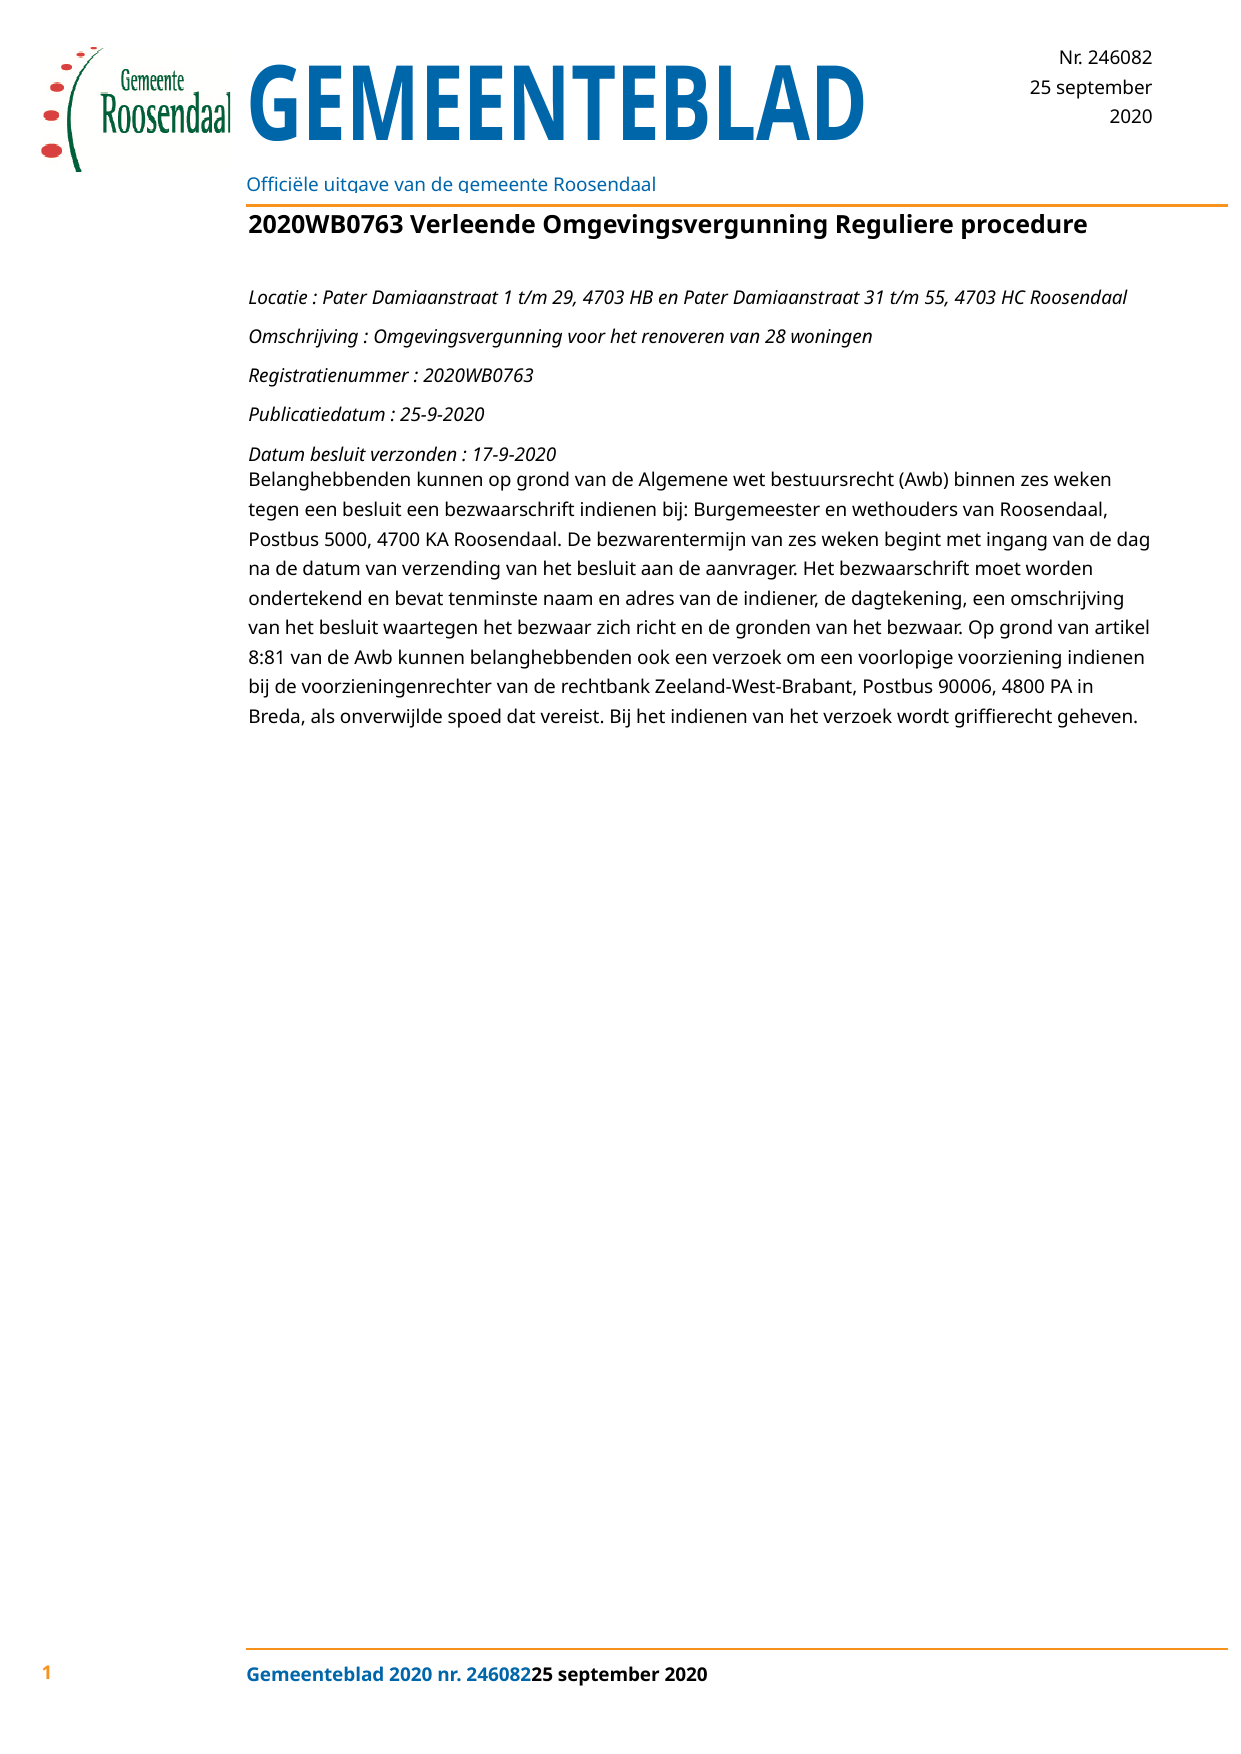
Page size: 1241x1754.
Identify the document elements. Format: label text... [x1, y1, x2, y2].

text Belanghebbenden kunnen op grond van de Algemene wet bestuursrecht (Awb) binnen zes weken tegen een besluit een bezwaarschrift indienen bij: Burgemeester en wethouders van Roosendaal, Postbus 5000, 4700 KA Roosendaal. De bezwarentermijn van zes weken begint met ingang van de dag na de datum van verzending van het besluit aan de aanvrager. Het bezwaarschrift moet worden ondertekend en bevat tenminste naam en adres van de indiener, de dagtekening, een omschrijving van het besluit waartegen het bezwaar zich richt en de gronden van het bezwaar. Op grond van artikel 8:81 van de Awb kunnen belanghebbenden ook een verzoek om een voorlopige voorziening indienen bij de voorzieningenrechter van de rechtbank Zeeland-West-Brabant, Postbus 90006, 4800 PA in Breda, als onverwijlde spoed dat vereist. Bij het indienen van het verzoek wordt griffierecht geheven. [248, 467, 1152, 729]
text Omschrijving : Omgevingsvergunning voor het renoveren van 28 woningen [248, 323, 1152, 349]
text Datum besluit verzonden : 17-9-2020 [248, 441, 1152, 467]
text Publicatiedatum : 25-9-2020 [248, 402, 1152, 427]
text 2020WB0763 Verleende Omgevingsvergunning Reguliere procedure [248, 207, 1152, 241]
text Locatie : Pater Damiaanst­raat 1 t/m 29, 4703 HB en Pater Damiaanst­raat 31 t/m 55, 4703 HC Roosendaal [248, 284, 1152, 309]
text Registratienummer : 2020WB0763 [248, 362, 1152, 388]
picture [41, 47, 231, 172]
